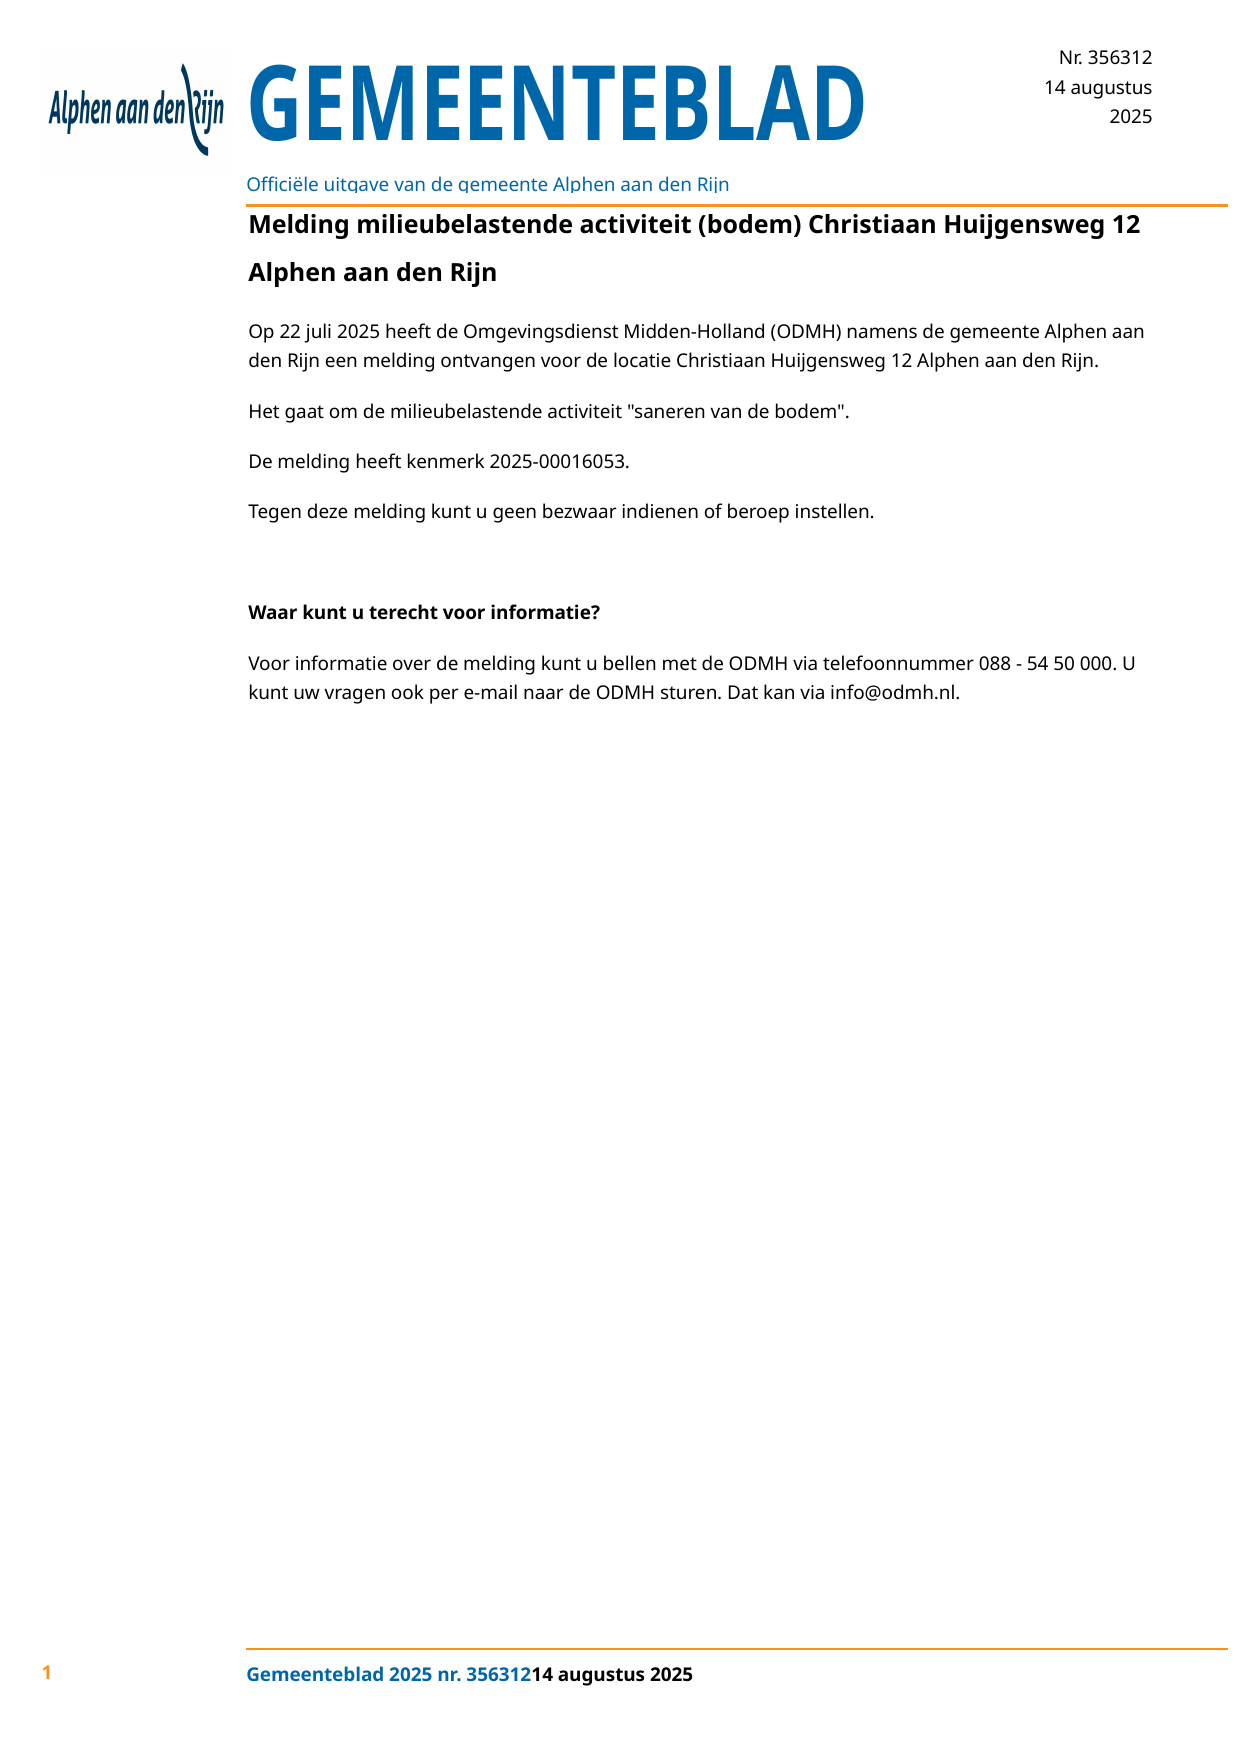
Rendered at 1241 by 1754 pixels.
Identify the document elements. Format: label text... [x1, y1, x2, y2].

text De melding heeft kenmerk 2025-00016053. [248, 448, 1152, 474]
text Voor informatie over de melding kunt u bellen met de ODMH via telefoonnummer 088 - 54 50 000. U kunt uw vragen ook per e-mail naar de ODMH sturen. Dat kan via info@odmh.nl. [248, 650, 1152, 705]
text Tegen deze melding kunt u geen bezwaar indienen of beroep instellen. [248, 499, 1152, 524]
text Waar kunt u terecht voor informatie? [248, 599, 1152, 625]
text Op 22 juli 2025 heeft de Omgevingsdienst Midden-Holland (ODMH) namens de gemeente Alphen aan den Rijn een melding ontvangen voor de locatie Christiaan Huijgensweg 12 Alphen aan den Rijn. [248, 318, 1152, 373]
text Melding milieubelastende activiteit (bodem) Christiaan Huijgensweg 12 Alphen aan den Rijn [248, 207, 1152, 288]
text Het gaat om de milieubelastende activiteit "saneren van de bodem". [248, 398, 1152, 424]
picture [41, 47, 231, 172]
